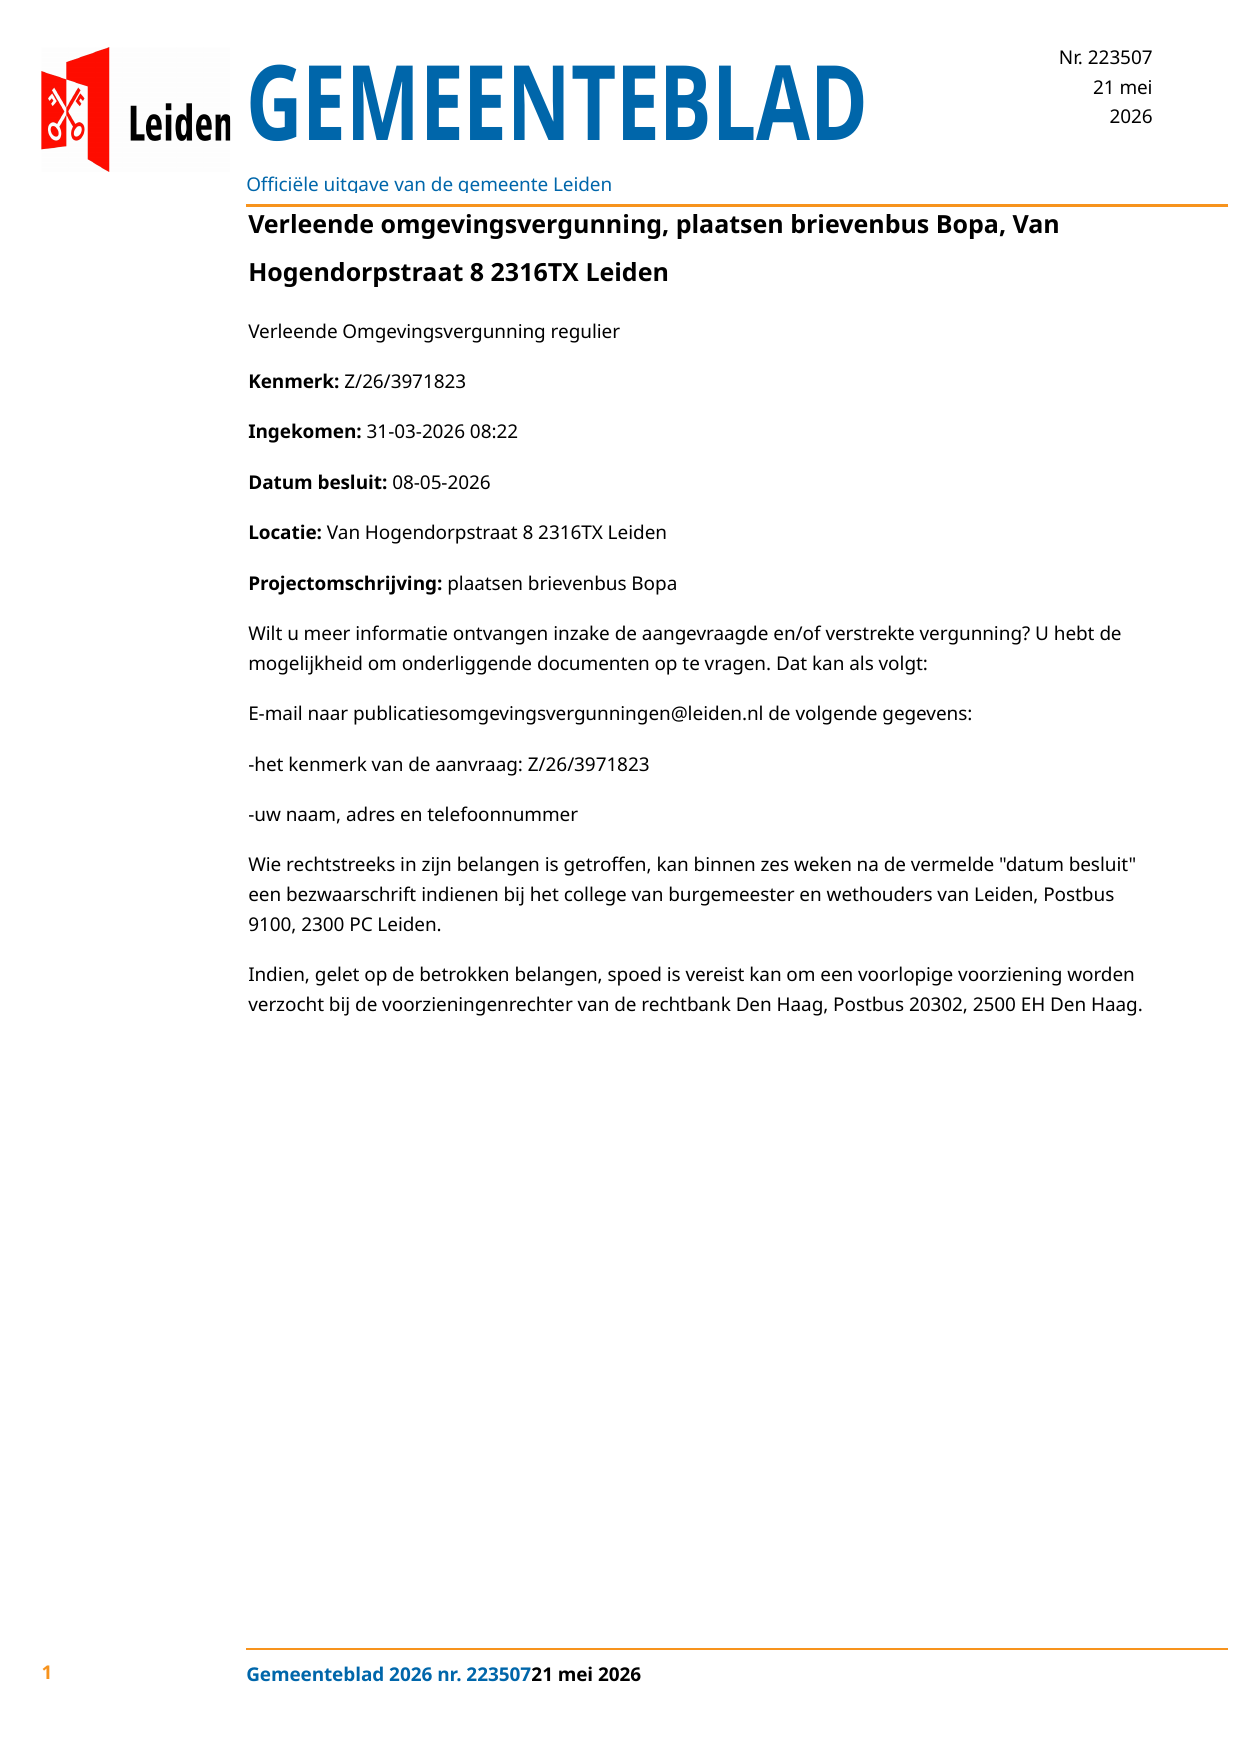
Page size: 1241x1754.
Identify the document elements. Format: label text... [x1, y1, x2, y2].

text Datum besluit: 08-05-2026 [248, 469, 1152, 495]
text Verleende Omgevingsvergunning regulier [248, 318, 1152, 344]
text Wie rechtstreeks in zijn belangen is getroffen, kan binnen zes weken na de vermelde "datum besluit" een bezwaarschrift indienen bij het college van burgemeester en wethouders van Leiden, Postbus 9100, 2300 PC Leiden. [248, 852, 1152, 937]
text -uw naam, adres en telefoonnummer [248, 801, 1152, 827]
text -het kenmerk van de aanvraag: Z/26/3971823 [248, 751, 1152, 777]
text Projectomschrijving: plaatsen brievenbus Bopa [248, 570, 1152, 596]
text Indien, gelet op de betrokken belangen, spoed is vereist kan om een voorlopige voorziening worden verzocht bij de voorzieningenrechter van de rechtbank Den Haag, Postbus 20302, 2500 EH Den Haag. [248, 961, 1152, 1017]
text Locatie: Van Hogendorpstraat 8 2316TX Leiden [248, 519, 1152, 545]
text Verleende omgevingsvergunning, plaatsen brievenbus Bopa, Van Hogendorpstraat 8 2316TX Leiden [248, 207, 1152, 288]
picture [41, 47, 231, 172]
text Wilt u meer informatie ontvangen inzake de aangevraagde en/of verstrekte vergunning? U hebt de mogelijkheid om onderliggende documenten op te vragen. Dat kan als volgt: [248, 620, 1152, 676]
text Ingekomen: 31-03-2026 08:22 [248, 419, 1152, 444]
text E-mail naar publicatiesomgevingsvergunningen@leiden.nl de volgende gegevens: [248, 700, 1152, 726]
text Kenmerk: Z/26/3971823 [248, 368, 1152, 394]
